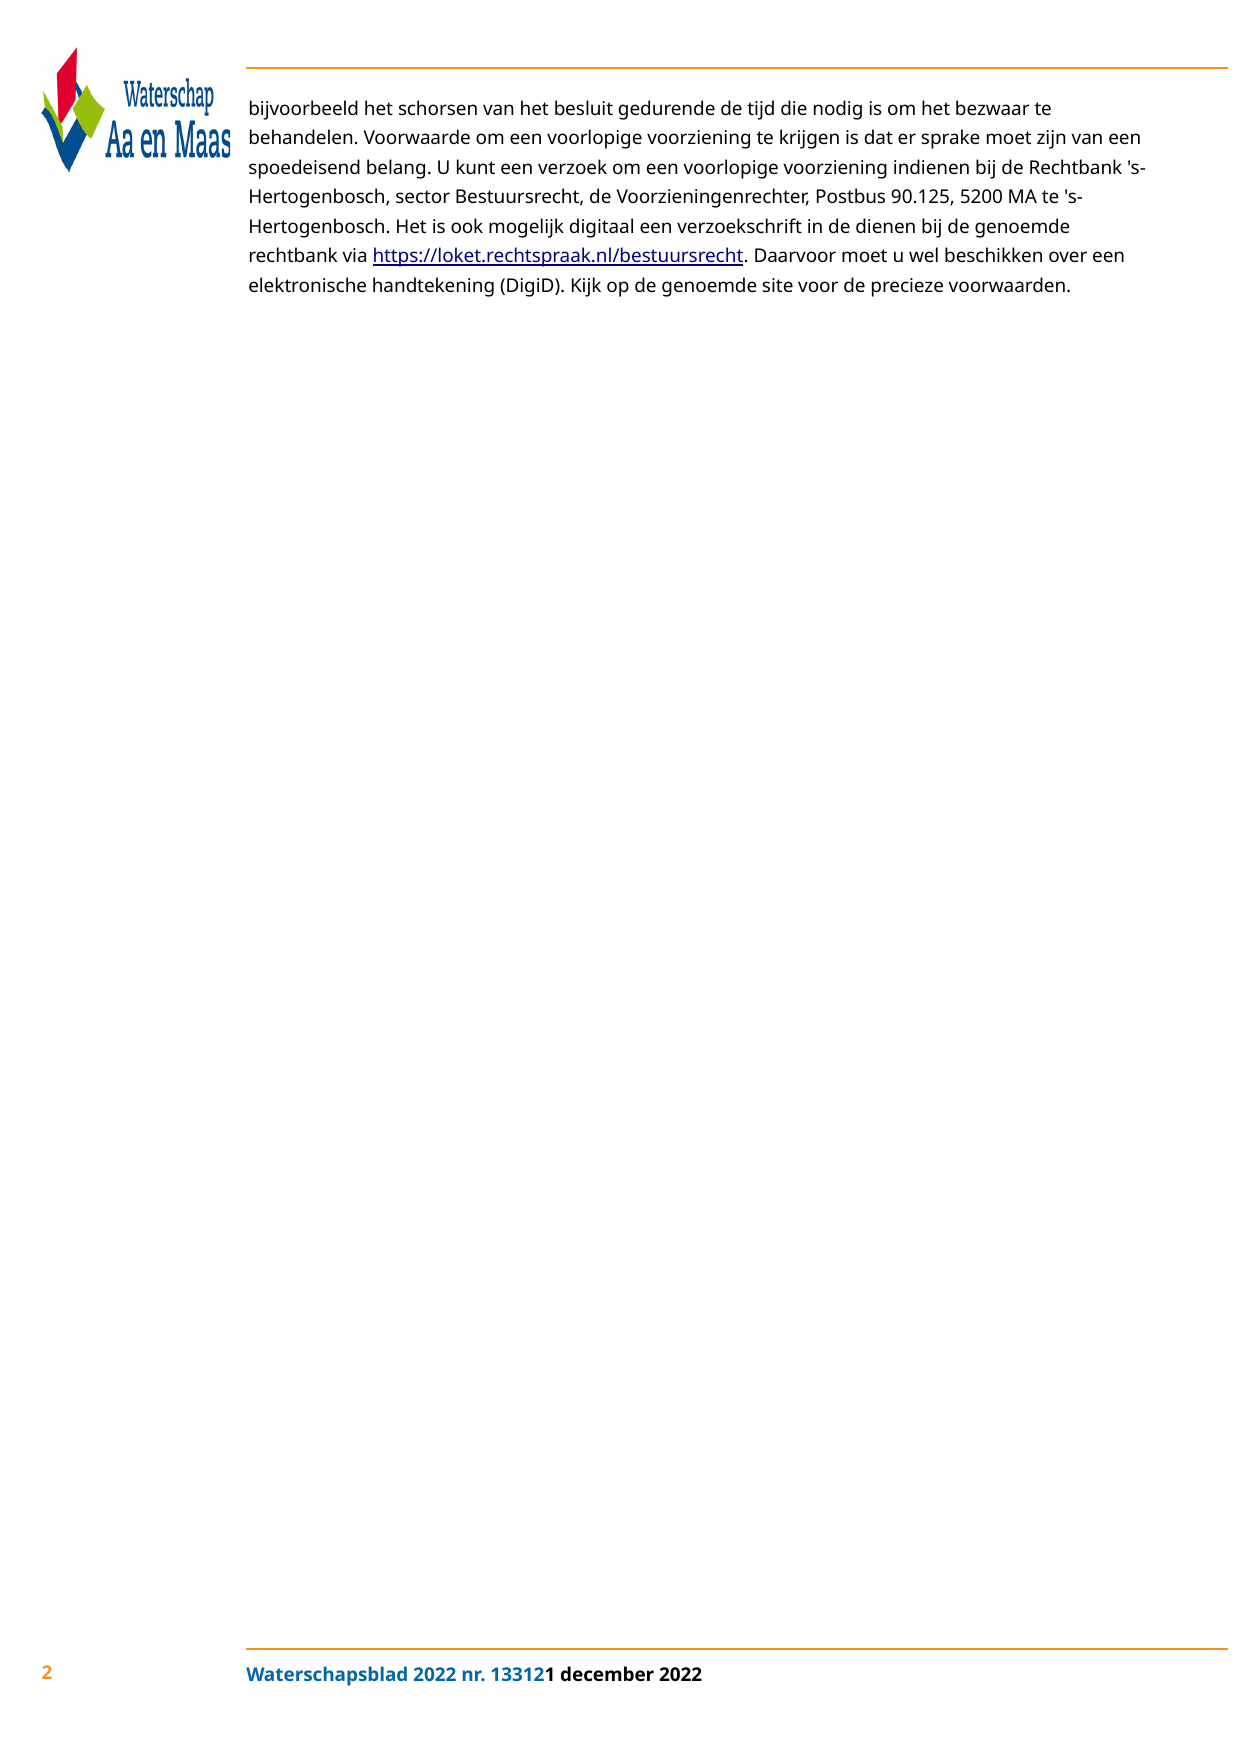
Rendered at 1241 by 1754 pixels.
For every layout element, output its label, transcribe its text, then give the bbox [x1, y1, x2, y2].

text bijvoorbeeld het schorsen van het besluit gedurende de tijd die nodig is om het bezwaar te behandelen. Voorwaarde om een voorlopige voorziening te krijgen is dat er sprake moet zijn van een spoedeisend belang. U kunt een verzoek om een voorlopige voorziening indienen bij de Rechtbank 's-Hertogenbosch, sector Bestuursrecht, de Voorzieningenrechter, Postbus 90.125, 5200 MA te 's-Hertogenbosch. Het is ook mogelijk digitaal een verzoekschrift in de dienen bij de genoemde rechtbank via https://loket.rechtspraak.nl/bestuursrecht. Daarvoor moet u wel beschikken over een elektronische handtekening (DigiD). Kijk op de genoemde site voor de precieze voorwaarden. [248, 95, 1152, 298]
picture [41, 47, 231, 172]
